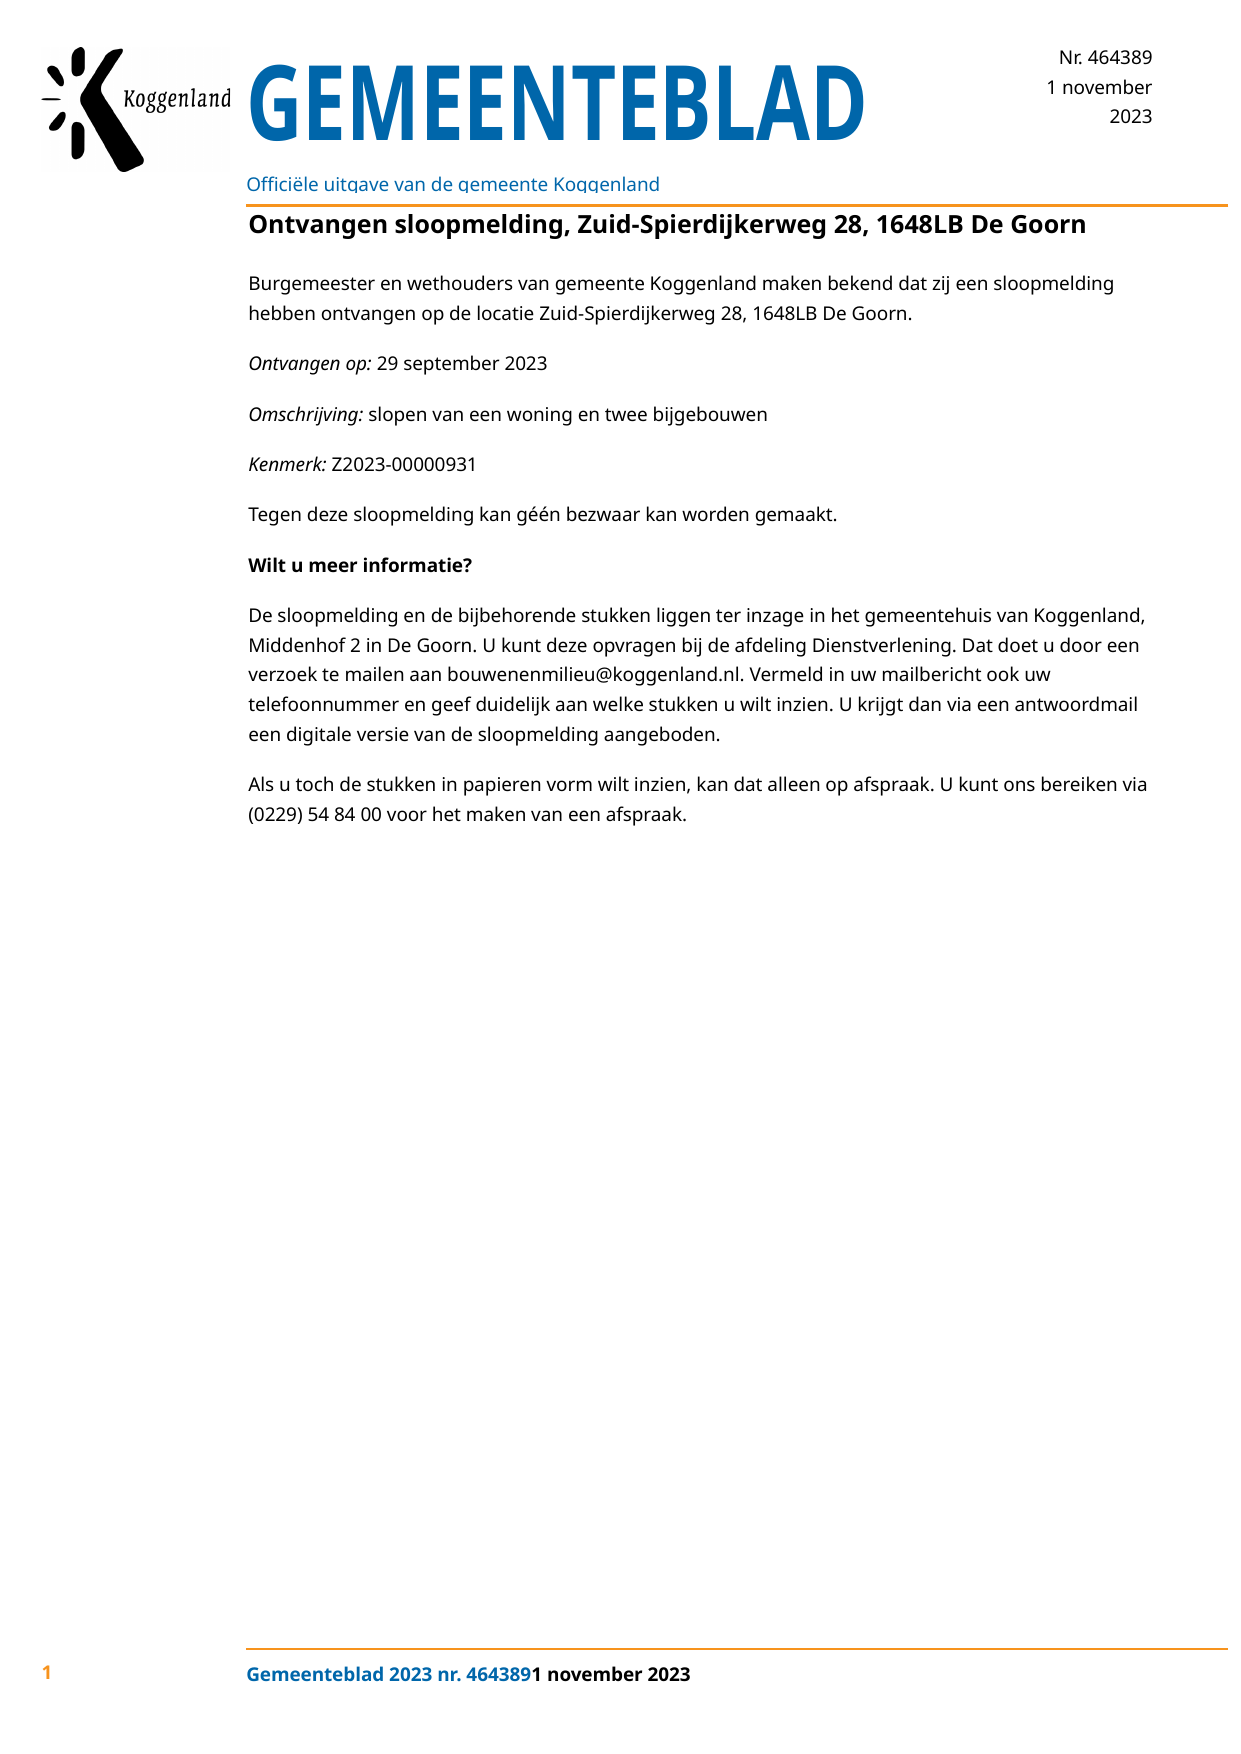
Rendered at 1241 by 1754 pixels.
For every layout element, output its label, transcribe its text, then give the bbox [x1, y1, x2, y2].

text Tegen deze sloopmelding kan géén bezwaar kan worden gemaakt. [248, 502, 1152, 527]
picture [41, 47, 231, 172]
text Als u toch de stukken in papieren vorm wilt inzien, kan dat alleen op afspraak. U kunt ons bereiken via (0229) 54 84 00 voor het maken van een afspraak. [248, 771, 1152, 826]
text De sloopmelding en de bijbehorende stukken liggen ter inzage in het gemeentehuis van Koggenland, Middenhof 2 in De Goorn. U kunt deze opvragen bij de afdeling Dienstverlening. Dat doet u door een verzoek te mailen aan bouwenenmilieu@koggenland.nl. Vermeld in uw mailbericht ook uw telefoonnummer en geef duidelijk aan welke stukken u wilt inzien. U krijgt dan via een antwoordmail een digitale versie van de sloopmelding aangeboden. [248, 602, 1152, 746]
text Burgemeester en wethouders van gemeente Koggenland maken bekend dat zij een sloopmelding hebben ontvangen op de locatie Zuid-Spierdijkerweg 28, 1648LB De Goorn. [248, 270, 1152, 326]
text Kenmerk: Z2023-00000931 [248, 451, 1152, 477]
text Ontvangen sloopmelding, Zuid-Spierdijkerweg 28, 1648LB De Goorn [248, 207, 1152, 241]
text Omschrijving: slopen van een woning en twee bijgebouwen [248, 401, 1152, 426]
text Ontvangen op: 29 september 2023 [248, 350, 1152, 376]
text Wilt u meer informatie? [248, 552, 1152, 578]
